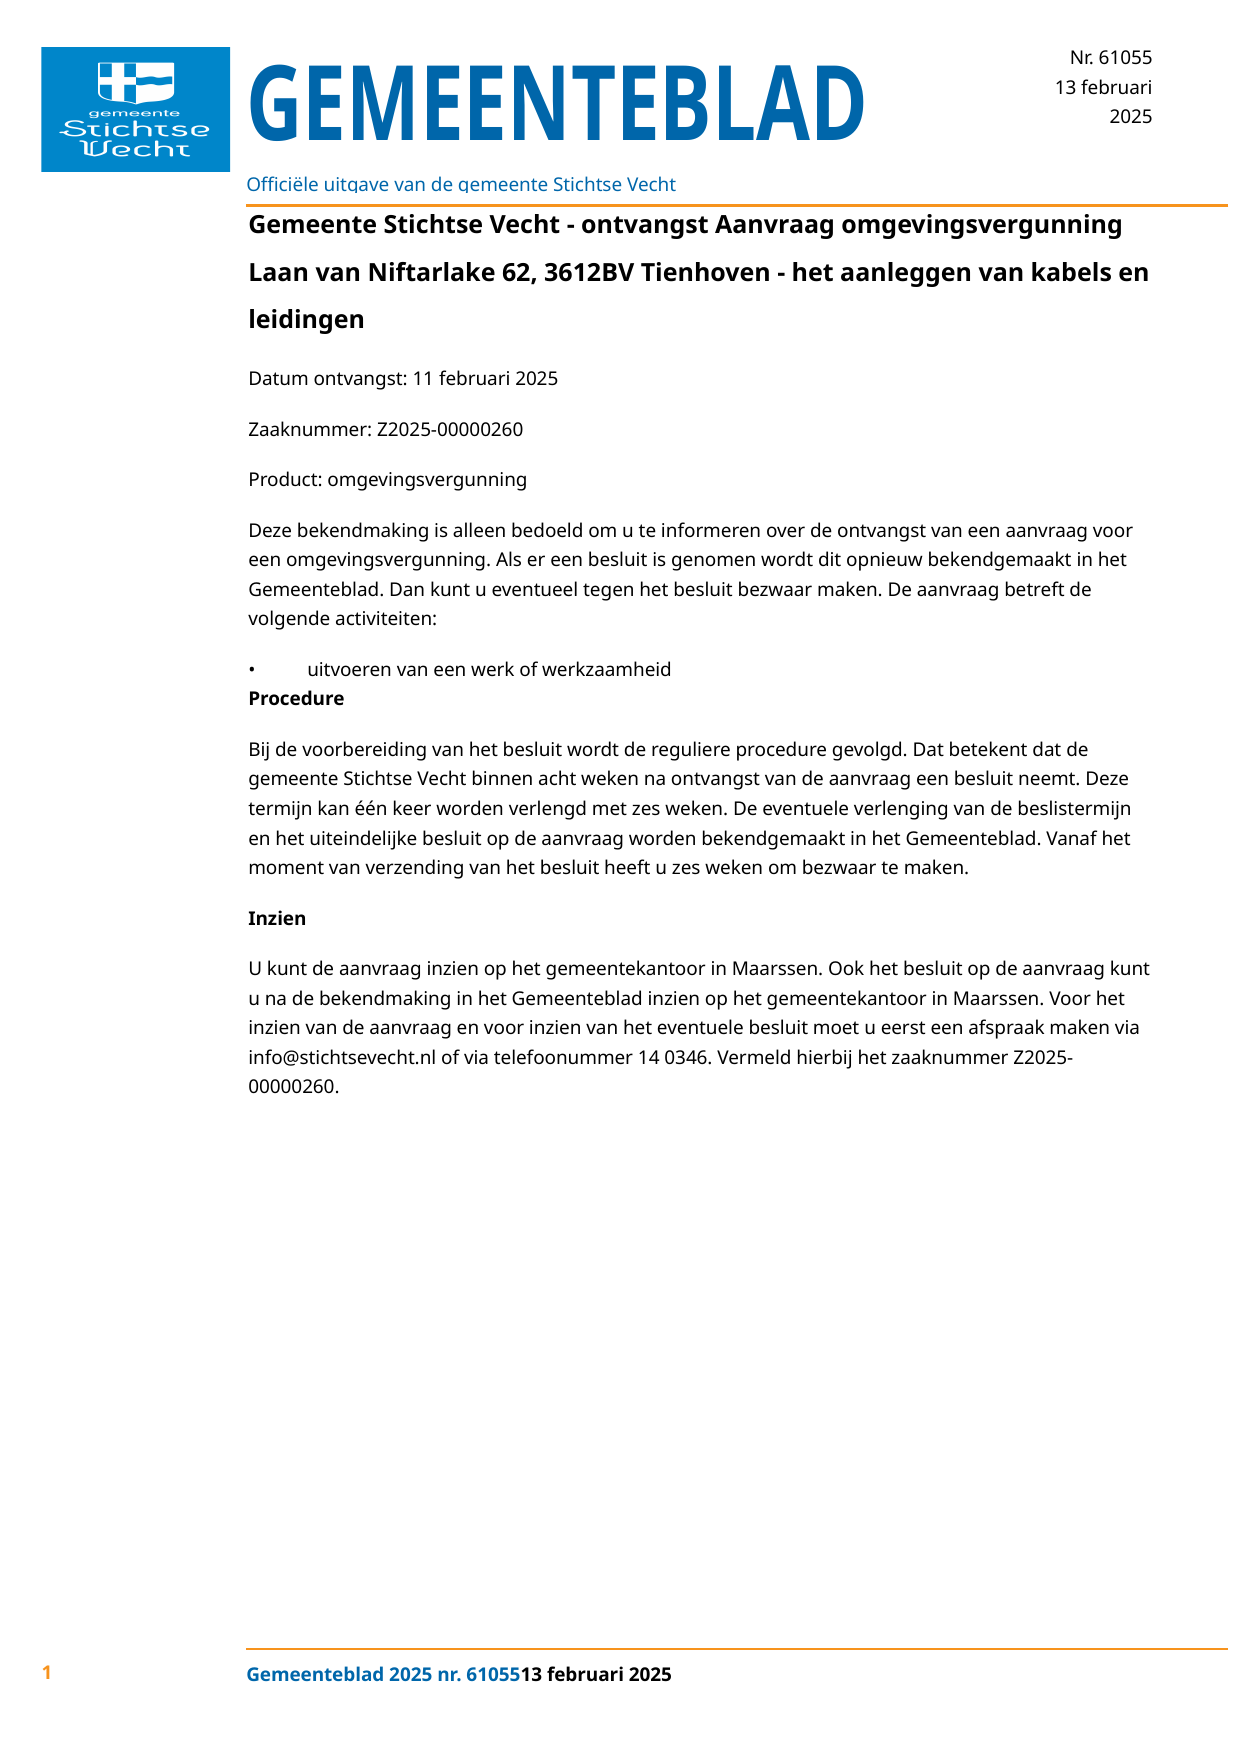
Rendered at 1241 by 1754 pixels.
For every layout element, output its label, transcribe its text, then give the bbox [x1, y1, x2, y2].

text Procedure [248, 686, 1152, 711]
text Deze bekendmaking is alleen bedoeld om u te informeren over de ontvangst van een aanvraag voor een omgevingsvergunning. Als er een besluit is genomen wordt dit opnieuw bekendgemaakt in het Gemeenteblad. Dan kunt u eventueel tegen het besluit bezwaar maken. De aanvraag betreft de volgende activiteiten: [248, 517, 1152, 631]
text Bij de voorbereiding van het besluit wordt de reguliere procedure gevolgd. Dat betekent dat de gemeente Stichtse Vecht binnen acht weken na ontvangst van de aanvraag een besluit neemt. Deze termijn kan één keer worden verlengd met zes weken. De eventuele verlenging van de beslistermijn en het uiteindelijke besluit op de aanvraag worden bekendgemaakt in het Gemeenteblad. Vanaf het moment van verzending van het besluit heeft u zes weken om bezwaar te maken. [248, 736, 1152, 880]
text Zaaknummer: Z2025-00000260 [248, 416, 1152, 442]
text Product: omgevingsvergunning [248, 466, 1152, 492]
text U kunt de aanvraag inzien op het gemeentekantoor in Maarssen. Ook het besluit op de aanvraag kunt u na de bekendmaking in het Gemeenteblad inzien op het gemeentekantoor in Maarssen. Voor het inzien van de aanvraag en voor inzien van het eventuele besluit moet u eerst een afspraak maken via info@stichtsevecht.nl of via telefoonummer 14 0346. Vermeld hierbij het zaaknummer Z2025-00000260. [248, 955, 1152, 1099]
picture [99, 63, 135, 101]
text Inzien [248, 905, 1152, 930]
picture [137, 63, 174, 103]
text Datum ontvangst: 11 februari 2025 [248, 366, 1152, 391]
text Gemeente Stichtse Vecht - ontvangst Aanvraag omgevingsvergunning Laan van Niftarlake 62, 3612BV Tienhoven - het aanleggen van kabels en leidingen [248, 207, 1152, 336]
list uitvoeren van een werk of werkzaamheid [248, 656, 1152, 682]
